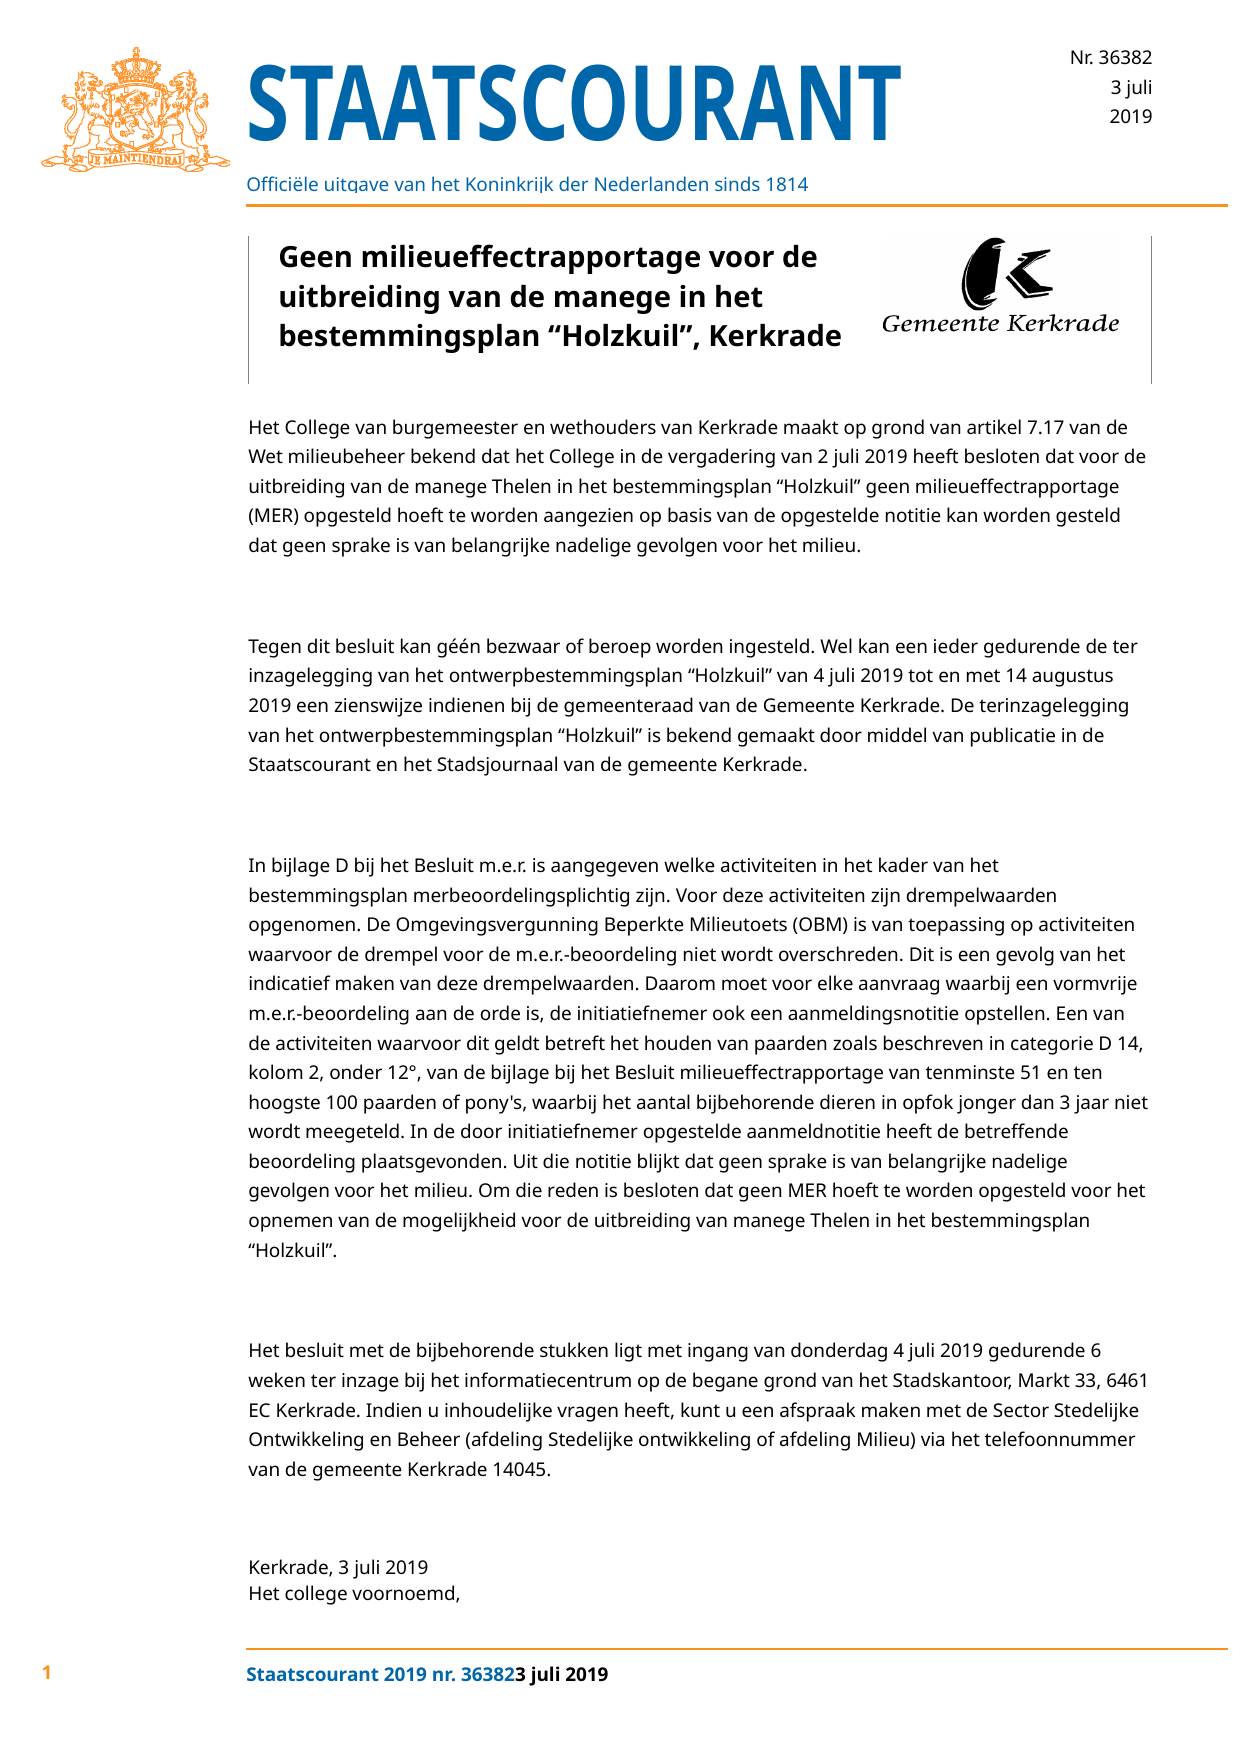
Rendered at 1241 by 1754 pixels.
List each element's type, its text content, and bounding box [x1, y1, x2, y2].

text Het college voornoemd, [248, 1580, 1152, 1606]
text Het College van burgemeester en wethouders van Kerkrade maakt op grond van artikel 7.17 van de Wet milieubeheer bekend dat het College in de vergadering van 2 juli 2019 heeft besloten dat voor de uitbreiding van de manege Thelen in het bestemmingsplan “Holzkuil” geen milieueffectrapportage (MER) opgesteld hoeft te worden aangezien op basis van de opgestelde notitie kan worden gesteld dat geen sprake is van belangrijke nadelige gevolgen voor het milieu. [248, 414, 1152, 558]
table_header Geen milieueffectrapportage voor de uitbreiding van de manege in het bestemmingsplan “Holzkuil”, Kerkrade [249, 236, 850, 384]
table_header [850, 236, 1151, 384]
text In bijlage D bij het Besluit m.e.r. is aangegeven welke activiteiten in het kader van het bestemmingsplan merbeoordelingsplichtig zijn. Voor deze activiteiten zijn drempelwaarden opgenomen. De Omgevingsvergunning Beperkte Milieutoets (OBM) is van toepassing op activiteiten waarvoor de drempel voor de m.e.r.-beoordeling niet wordt overschreden. Dit is een gevolg van het indicatief maken van deze drempelwaarden. Daarom moet voor elke aanvraag waarbij een vormvrije m.e.r.-beoordeling aan de orde is, de initiatiefnemer ook een aanmeldingsnotitie opstellen. Een van de activiteiten waarvoor dit geldt betreft het houden van paarden zoals beschreven in categorie D 14, kolom 2, onder 12°, van de bijlage bij het Besluit milieueffectrapportage van tenminste 51 en ten hoogste 100 paarden of pony's, waarbij het aantal bijbehorende dieren in opfok jonger dan 3 jaar niet wordt meegeteld. In de door initiatiefnemer opgestelde aanmeldnotitie heeft de betreffende beoordeling plaatsgevonden. Uit die notitie blijkt dat geen sprake is van belangrijke nadelige gevolgen voor het milieu. Om die reden is besloten dat geen MER hoeft te worden opgesteld voor het opnemen van de mogelijkheid voor de uitbreiding van manege Thelen in het bestemmingsplan “Holzkuil”. [248, 852, 1152, 1263]
picture [882, 236, 1119, 332]
text Het besluit met de bijbehorende stukken ligt met ingang van donderdag 4 juli 2019 gedurende 6 weken ter inzage bij het informatiecentrum op de begane grond van het Stadskantoor, Markt 33, 6461 EC Kerkrade. Indien u inhoudelijke vragen heeft, kunt u een afspraak maken met de Sector Stedelijke Ontwikkeling en Beheer (afdeling Stedelijke ontwikkeling of afdeling Milieu) via het telefoonnummer van de gemeente Kerkrade 14045. [248, 1338, 1152, 1482]
picture [41, 47, 231, 172]
text Tegen dit besluit kan géén bezwaar of beroep worden ingesteld. Wel kan een ieder gedurende de ter inzagelegging van het ontwerpbestemmingsplan “Holzkuil” van 4 juli 2019 tot en met 14 augustus 2019 een zienswijze indienen bij de gemeenteraad van de Gemeente Kerkrade. De terinzagelegging van het ontwerpbestemmingsplan “Holzkuil” is bekend gemaakt door middel van publicatie in de Staatscourant en het Stadsjournaal van de gemeente Kerkrade. [248, 633, 1152, 777]
text Kerkrade, 3 juli 2019 [248, 1554, 1152, 1580]
